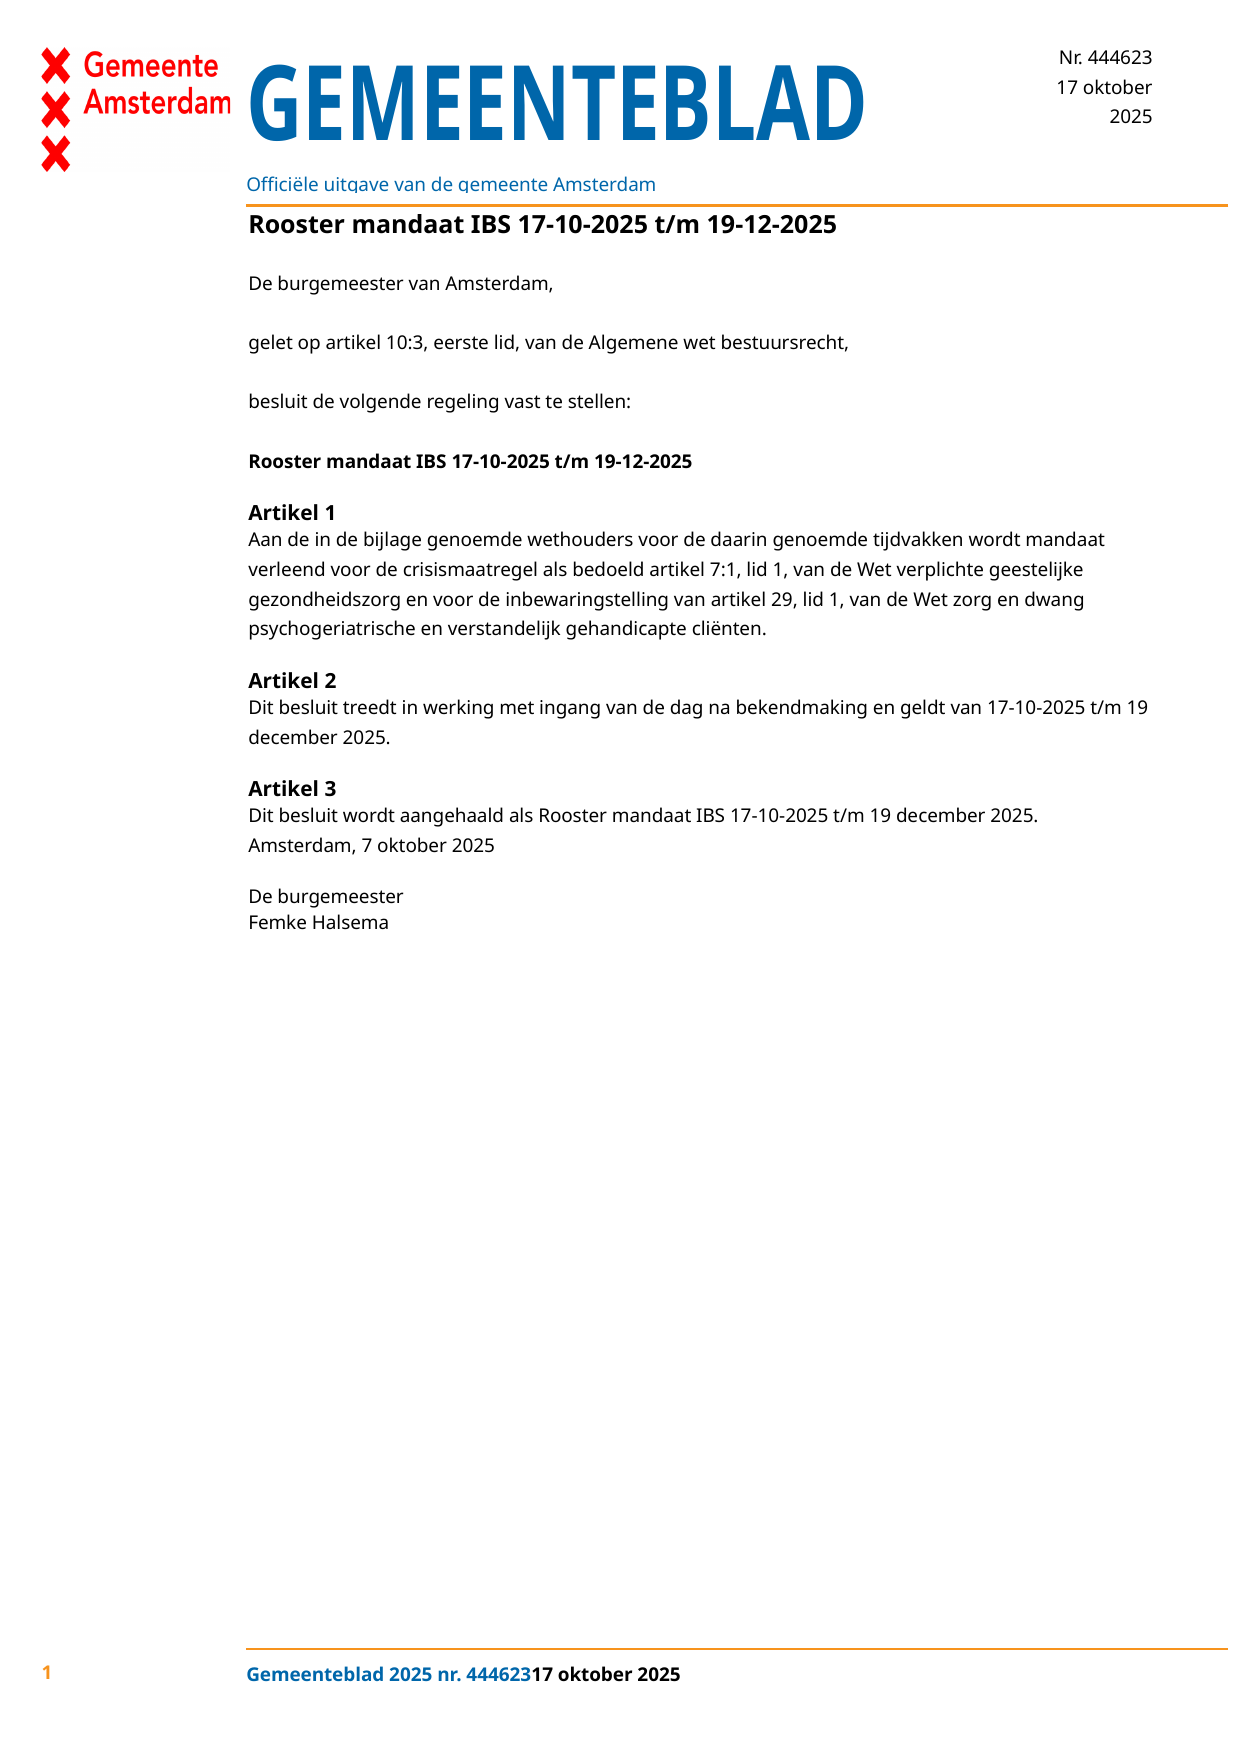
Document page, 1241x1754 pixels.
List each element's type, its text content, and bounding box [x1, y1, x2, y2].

text Artikel 2 [248, 666, 1152, 694]
picture [41, 47, 231, 172]
text De burgemeester van Amsterdam, [248, 270, 1152, 296]
text Artikel 3 [248, 774, 1152, 803]
text gelet op artikel 10:3, eerste lid, van de Algemene wet bestuursrecht, [248, 329, 1152, 355]
text Dit besluit wordt aangehaald als Rooster mandaat IBS 17-10-2025 t/m 19 december 2025. [248, 803, 1152, 828]
text Amsterdam, 7 oktober 2025 [248, 832, 1152, 858]
text Aan de in de bijlage genoemde wethouders voor de daarin genoemde tijdvakken wordt mandaat verleend voor de crisismaatregel als bedoeld artikel 7:1, lid 1, van de Wet verplichte geestelijke gezondheidszorg en voor de inbewaringstelling van artikel 29, lid 1, van de Wet zorg en dwang psychogeriatrische en verstandelijk gehandicapte cliënten. [248, 527, 1152, 641]
text besluit de volgende regeling vast te stellen: [248, 389, 1152, 414]
text De burgemeester [248, 884, 1152, 909]
text Femke Halsema [248, 909, 1152, 935]
text Artikel 1 [248, 498, 1152, 527]
text Dit besluit treedt in werking met ingang van de dag na bekendmaking en geldt van 17-10-2025 t/m 19 december 2025. [248, 694, 1152, 749]
text Rooster mandaat IBS 17-10-2025 t/m 19-12-2025 [248, 207, 1152, 241]
text Rooster mandaat IBS 17-10-2025 t/m 19-12-2025 [248, 448, 1152, 473]
